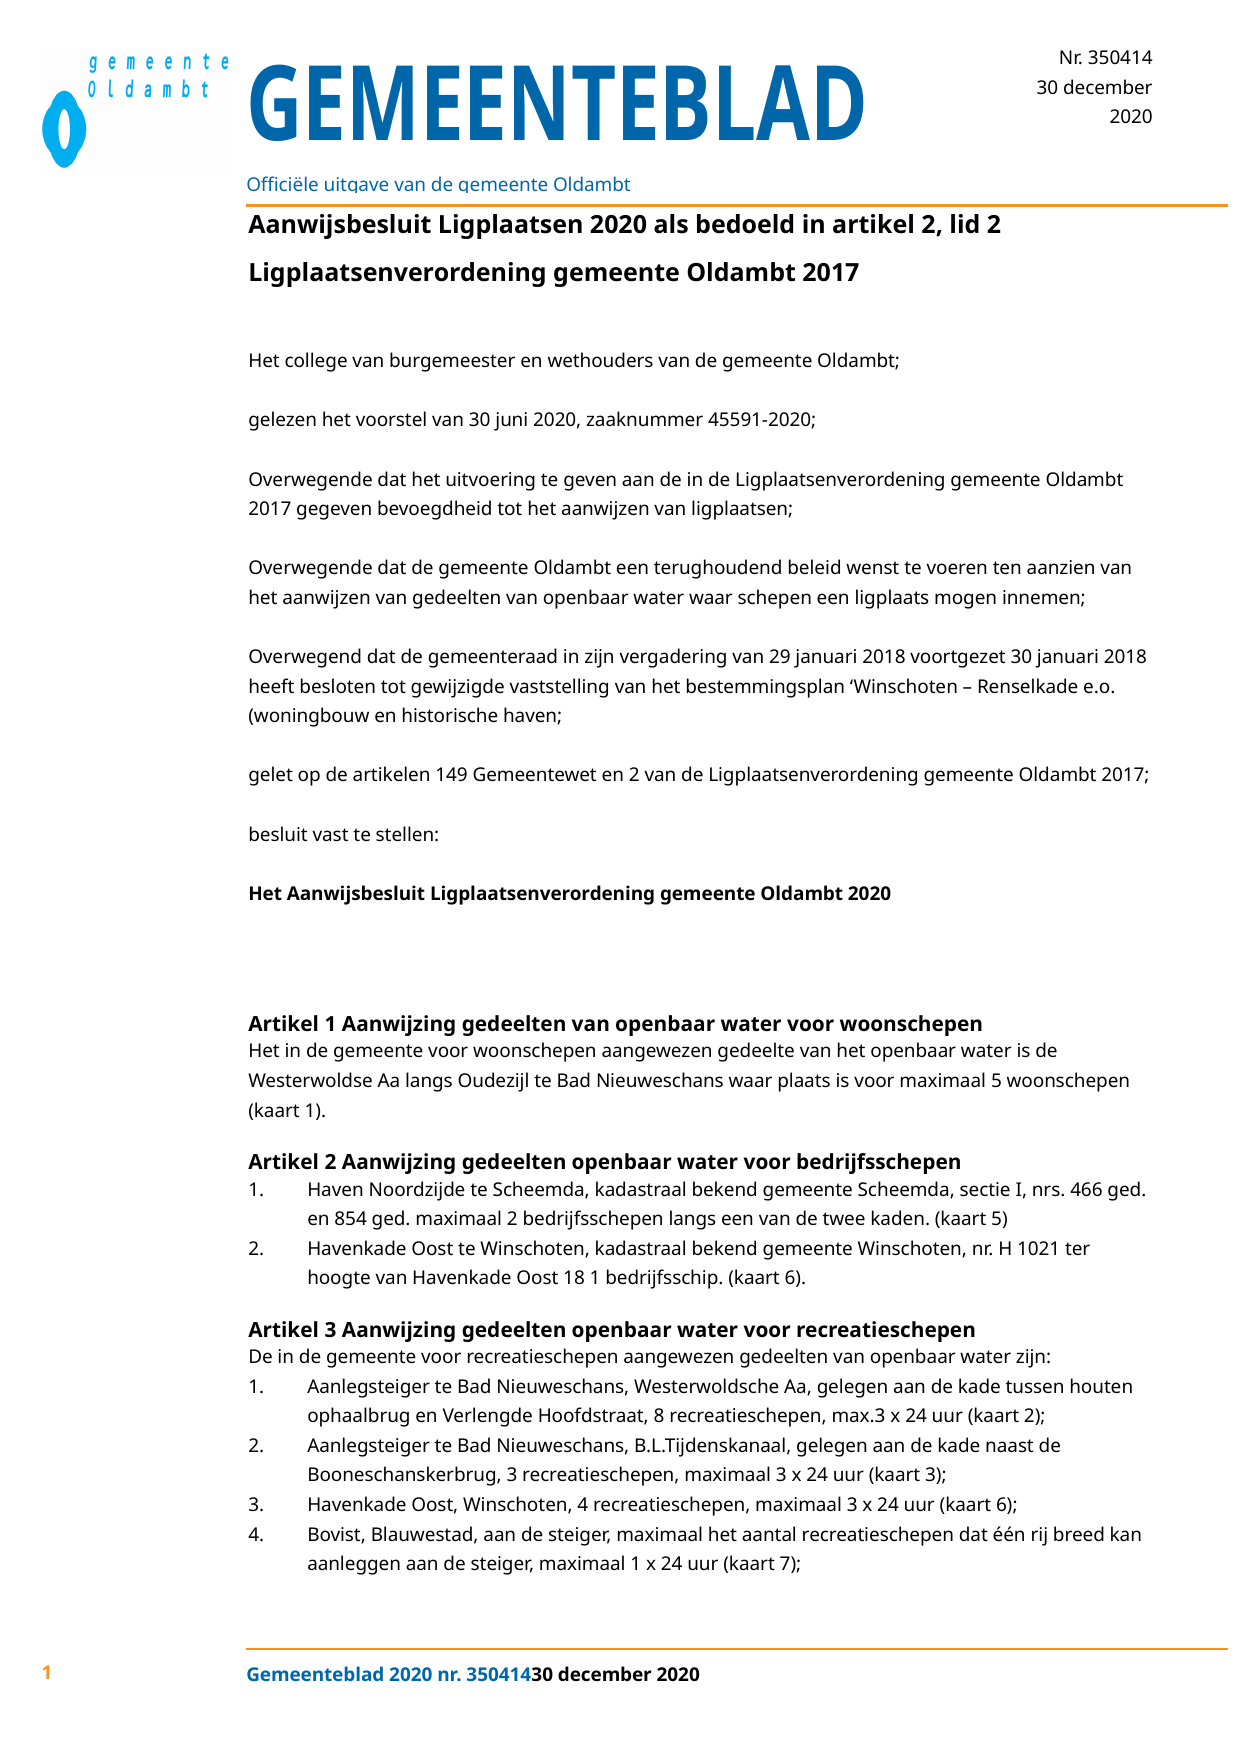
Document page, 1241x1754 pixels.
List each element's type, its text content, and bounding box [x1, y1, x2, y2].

list Havenkade Oost, Winschoten, 4 recreatieschepen, maximaal 3 x 24 uur (kaart 6); [248, 1491, 1152, 1517]
text Overwegende dat het uitvoering te geven aan de in de Ligplaatsenverordening gemeente Oldambt 2017 gegeven bevoegdheid tot het aanwijzen van ligplaatsen; [248, 466, 1152, 521]
text Overwegende dat de gemeente Oldambt een terughoudend beleid wenst te voeren ten aanzien van het aanwijzen van gedeelten van openbaar water waar schepen een ligplaats mogen innemen; [248, 554, 1152, 610]
picture [41, 47, 231, 172]
text gelet op de artikelen 149 Gemeentewet en 2 van de Ligplaatsenverordening gemeente Oldambt 2017; [248, 762, 1152, 787]
list Bovist, Blauwestad, aan de steiger, maximaal het aantal recreatieschepen dat één rij breed kan aanleggen aan de steiger, maximaal 1 x 24 uur (kaart 7); [248, 1521, 1152, 1576]
text Artikel 3 Aanwijzing gedeelten openbaar water voor recreatieschepen [248, 1315, 1152, 1343]
text De in de gemeente voor recreatieschepen aangewezen gedeelten van openbaar water zijn: [248, 1343, 1152, 1369]
list Haven Noordzijde te Scheemda, kadastraal bekend gemeente Scheemda, sectie I, nrs. 466 ged. en 854 ged. maximaal 2 bedrijfsschepen langs een van de twee kaden. (kaart 5) [248, 1176, 1152, 1231]
text Het Aanwijsbesluit Ligplaatsenverordening gemeente Oldambt 2020 [248, 880, 1152, 906]
text Artikel 2 Aanwijzing gedeelten openbaar water voor bedrijfsschepen [248, 1147, 1152, 1176]
text gelezen het voorstel van 30 juni 2020, zaaknummer 45591-2020; [248, 407, 1152, 432]
text besluit vast te stellen: [248, 821, 1152, 847]
text Het in de gemeente voor woonschepen aangewezen gedeelte van het openbaar water is de Westerwoldse Aa langs Oudezijl te Bad Nieuweschans waar plaats is voor maximaal 5 woonschepen (kaart 1). [248, 1038, 1152, 1123]
list Aanlegsteiger te Bad Nieuweschans, Westerwoldsche Aa, gelegen aan de kade tussen houten ophaalbrug en Verlengde Hoofdstraat, 8 recreatieschepen, max.3 x 24 uur (kaart 2); [248, 1373, 1152, 1428]
text Aanwijsbesluit Ligplaatsen 2020 als bedoeld in artikel 2, lid 2 Ligplaatsenverordening gemeente Oldambt 2017 [248, 207, 1152, 288]
list Havenkade Oost te Winschoten, kadastraal bekend gemeente Winschoten, nr. H 1021 ter hoogte van Havenkade Oost 18 1 bedrijfsschip. (kaart 6). [248, 1235, 1152, 1290]
text Artikel 1 Aanwijzing gedeelten van openbaar water voor woonschepen [248, 1009, 1152, 1038]
text Het college van burgemeester en wethouders van de gemeente Oldambt; [248, 347, 1152, 373]
text Overwegend dat de gemeenteraad in zijn vergadering van 29 januari 2018 voortgezet 30 januari 2018 heeft besloten tot gewijzigde vaststelling van het bestemmingsplan ‘Winschoten – Renselkade e.o. (woningbouw en historische haven; [248, 643, 1152, 728]
list Aanlegsteiger te Bad Nieuweschans, B.L.Tijdenskanaal, gelegen aan de kade naast de Booneschanskerbrug, 3 recreatieschepen, maximaal 3 x 24 uur (kaart 3); [248, 1432, 1152, 1487]
